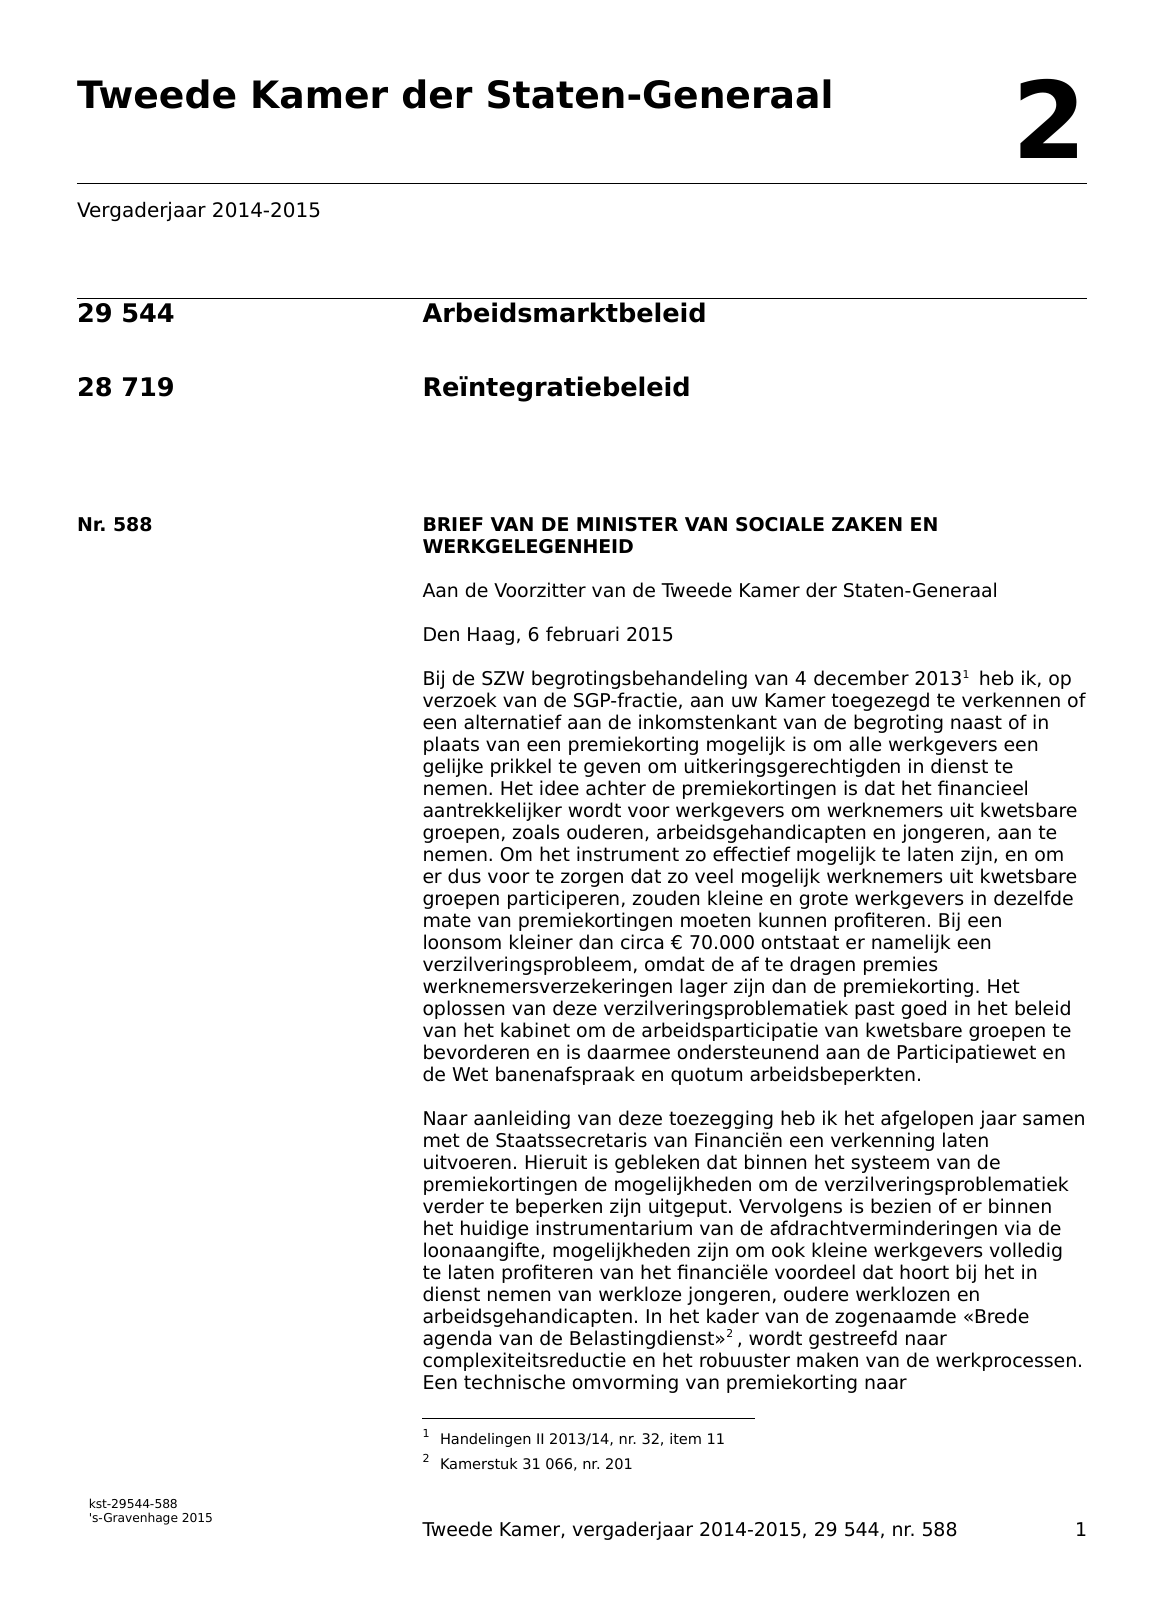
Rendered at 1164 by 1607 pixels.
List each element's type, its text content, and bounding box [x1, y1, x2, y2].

text Den Haag, 6 februari 2015 [422, 624, 1087, 646]
text kst-29544-588 [88, 1497, 323, 1511]
table_header Tweede Kamer der Staten-Generaal [77, 59, 886, 183]
text Handelingen II 2013/14, nr. 32, item 11 [422, 1427, 1087, 1449]
text 's-Gravenhage 2015 [88, 1511, 323, 1525]
table_cell Vergaderjaar 2014-2015 [77, 184, 1087, 298]
text Kamerstuk 31 066, nr. 201 [422, 1452, 1087, 1474]
text Naar aanleiding van deze toezegging heb ik het afgelopen jaar samen met de Staatssecretaris van Financiën een verkenning laten uitvoeren. Hieruit is gebleken dat binnen het systeem van de premiekortingen de mogelijkheden om de verzilveringsproblematiek verder te beperken zijn uitgeput. Vervolgens is bezien of er binnen het huidige instrumentarium van de afdrachtverminderingen via de loonaangifte, mogelijkheden zijn om ook kleine werkgevers volledig te laten profiteren van het financiële voordeel dat hoort bij het in dienst nemen van werkloze jongeren, oudere werklozen en arbeidsgehandicapten. In het kader van de zogenaamde «Brede agenda van de Belastingdienst», wordt gestreefd naar complexiteitsreductie en het robuuster maken van de werkprocessen. Een technische omvorming van premiekorting naar [422, 1108, 1087, 1394]
subtitle Nr. 588 BRIEF VAN DE MINISTER VAN SOCIALE ZAKEN EN WERKGELEGENHEID [77, 514, 1087, 558]
subtitle 28 719 Reïntegratiebeleid [77, 373, 1087, 403]
text Bij de SZW begrotingsbehandeling van 4 december 2013 heb ik, op verzoek van de SGP-fractie, aan uw Kamer toegezegd te verkennen of een alternatief aan de inkomstenkant van de begroting naast of in plaats van een premiekorting mogelijk is om alle werkgevers een gelijke prikkel te geven om uitkeringsgerechtigden in dienst te nemen. Het idee achter de premiekortingen is dat het financieel aantrekkelijker wordt voor werkgevers om werknemers uit kwetsbare groepen, zoals ouderen, arbeidsgehandicapten en jongeren, aan te nemen. Om het instrument zo effectief mogelijk te laten zijn, en om er dus voor te zorgen dat zo veel mogelijk werknemers uit kwetsbare groepen participeren, zouden kleine en grote werkgevers in dezelfde mate van premiekortingen moeten kunnen profiteren. Bij een loonsom kleiner dan circa € 70.000 ontstaat er namelijk een verzilveringsprobleem, omdat de af te dragen premies werknemersverzekeringen lager zijn dan de premiekorting. Het oplossen van deze verzilveringsproblematiek past goed in het beleid van het kabinet om de arbeidsparticipatie van kwetsbare groepen te bevorderen en is daarmee ondersteunend aan de Participatiewet en de Wet banenafspraak en quotum arbeidsbeperkten. [422, 668, 1087, 1086]
table_header 2 [886, 59, 1087, 183]
text Aan de Voorzitter van de Tweede Kamer der Staten-Generaal [422, 580, 1087, 602]
subtitle 29 544 Arbeidsmarktbeleid [77, 299, 1087, 329]
